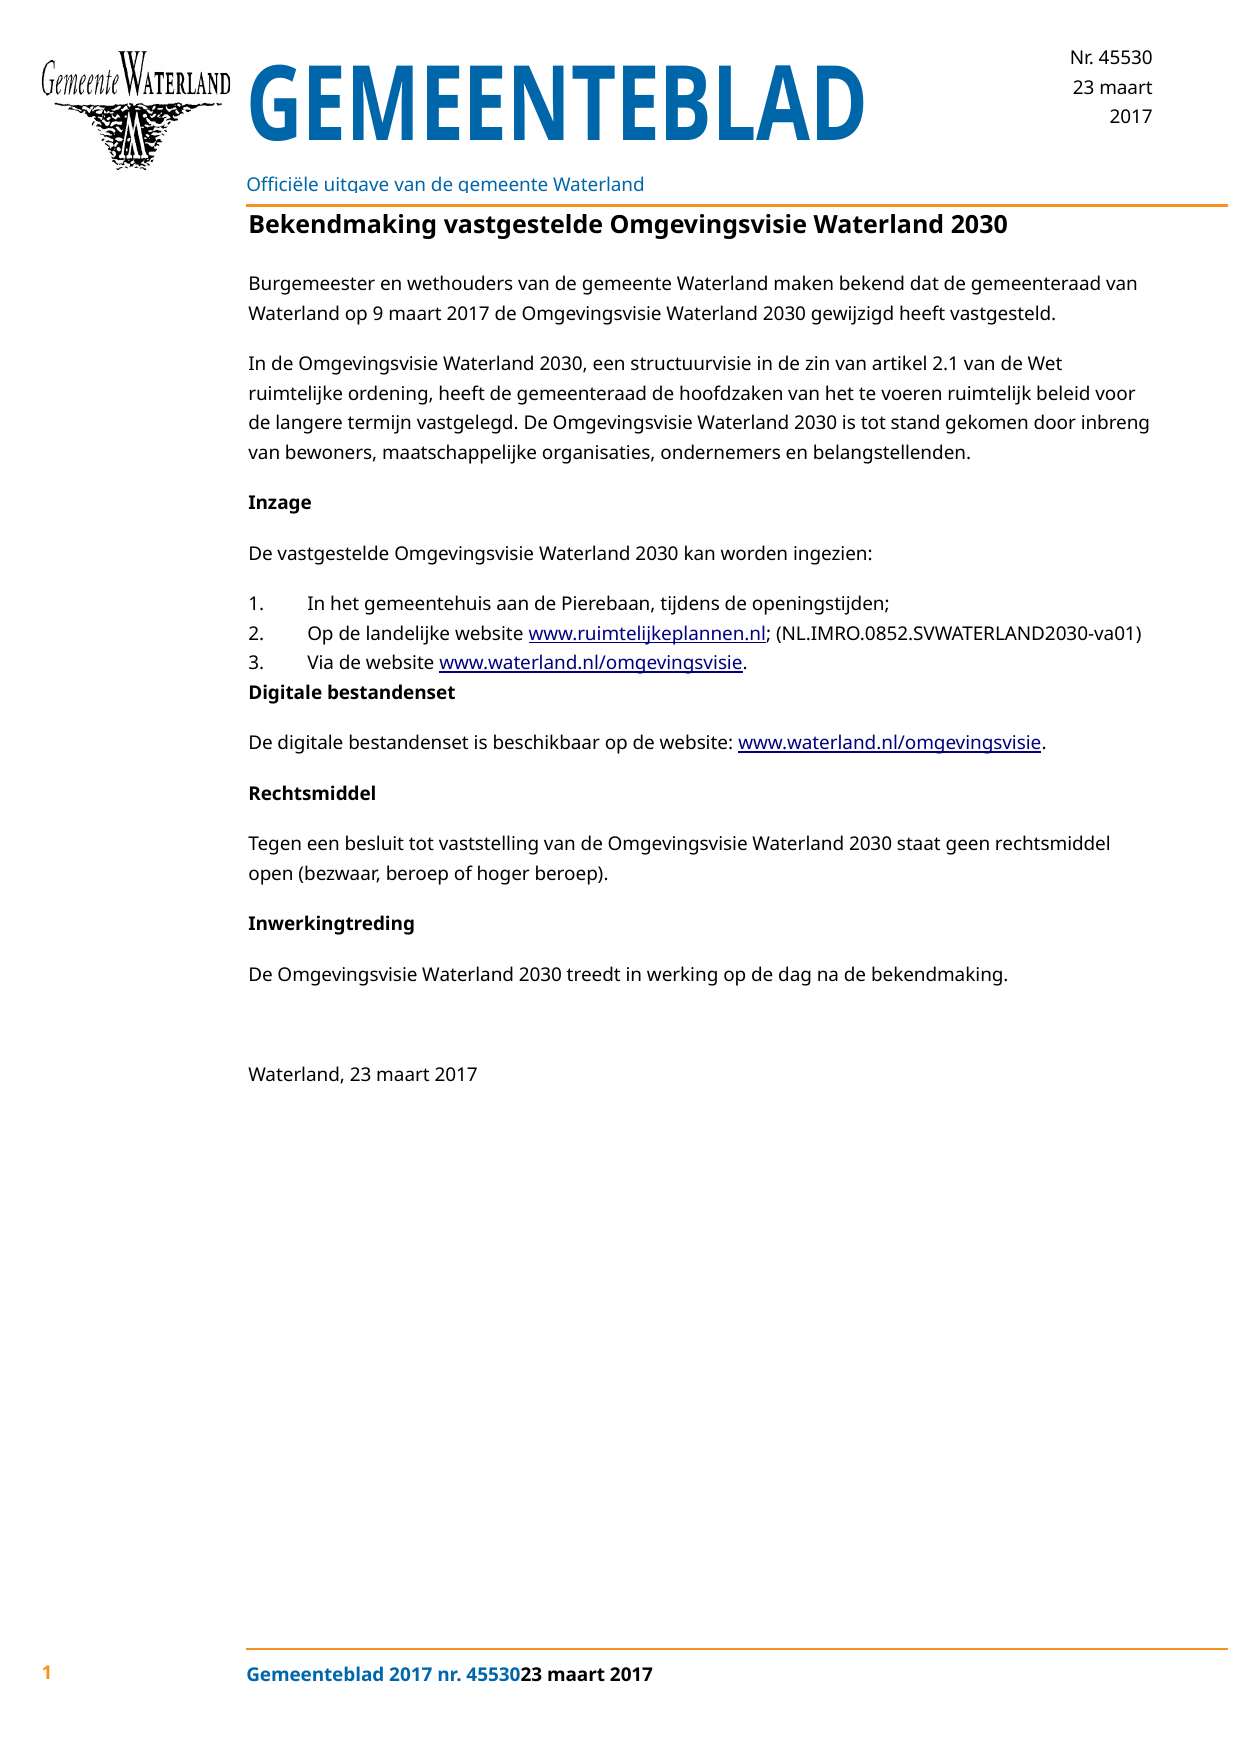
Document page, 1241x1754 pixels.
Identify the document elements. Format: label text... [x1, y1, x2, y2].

text De Omgevingsvisie Waterland 2030 treedt in werking op de dag na de bekendmaking. [248, 961, 1152, 986]
list Via de website www.waterland.nl/omgevingsvisie. [248, 649, 1152, 675]
text Inwerkingtreding [248, 910, 1152, 936]
text Digitale bestandenset [248, 679, 1152, 705]
text Tegen een besluit tot vaststelling van de Omgevingsvisie Waterland 2030 staat geen rechtsmiddel open (bezwaar, beroep of hoger beroep). [248, 830, 1152, 886]
picture [41, 47, 231, 172]
text Waterland, 23 maart 2017 [248, 1062, 1152, 1087]
text Burgemeester en wethouders van de gemeente Waterland maken bekend dat de gemeenteraad van Waterland op 9 maart 2017 de Omgevingsvisie Waterland 2030 gewijzigd heeft vastgesteld. [248, 270, 1152, 326]
text De vastgestelde Omgevingsvisie Waterland 2030 kan worden ingezien: [248, 540, 1152, 566]
text Inzage [248, 489, 1152, 515]
text De digitale bestandenset is beschikbaar op de website: www.waterland.nl/omgevingsvisie. [248, 729, 1152, 755]
list In het gemeentehuis aan de Pierebaan, tijdens de openingstijden; [248, 590, 1152, 616]
list Op de landelijke website www.ruimtelijkeplannen.nl; (NL.IMRO.0852.SVWATERLAND2030-va01) [248, 620, 1152, 646]
text Rechtsmiddel [248, 780, 1152, 806]
text Bekendmaking vastgestelde Omgevingsvisie Waterland 2030 [248, 207, 1152, 241]
text In de Omgevingsvisie Waterland 2030, een structuurvisie in de zin van artikel 2.1 van de Wet ruimtelijke ordening, heeft de gemeenteraad de hoofdzaken van het te voeren ruimtelijk beleid voor de langere termijn vastgelegd. De Omgevingsvisie Waterland 2030 is tot stand gekomen door inbreng van bewoners, maatschappelijke organisaties, ondernemers en belangstellenden. [248, 350, 1152, 465]
